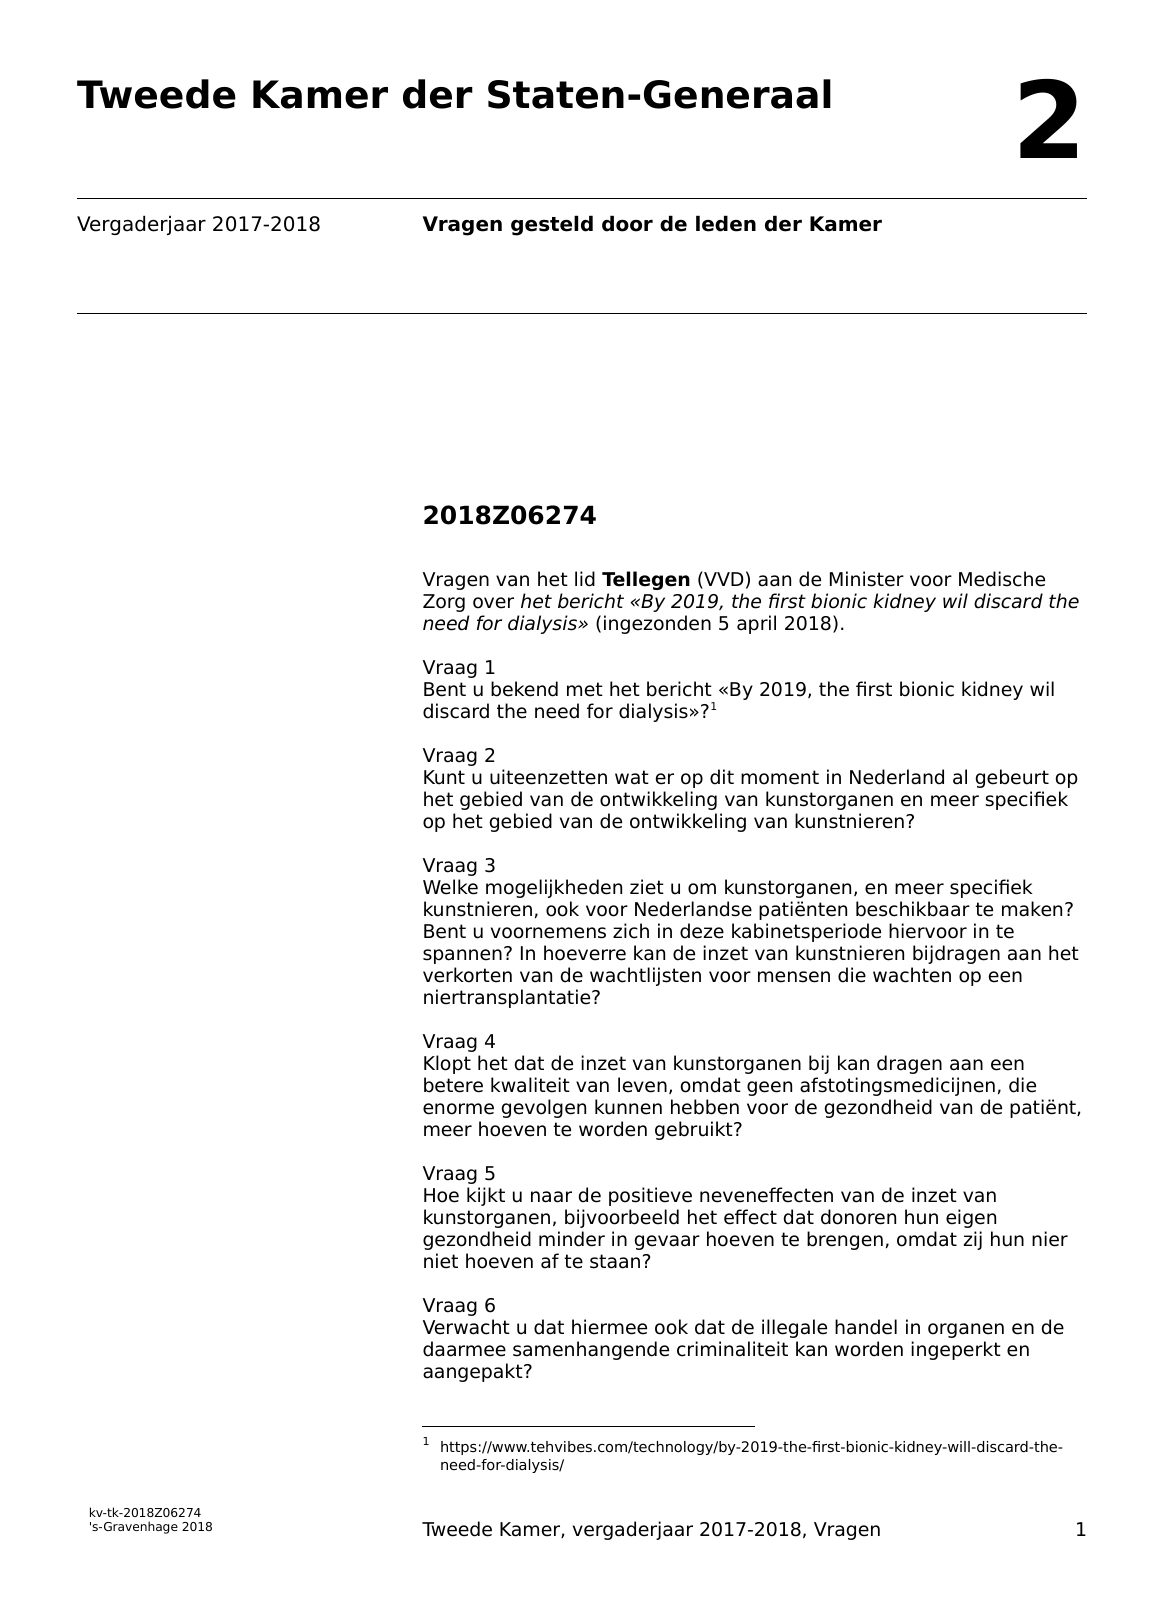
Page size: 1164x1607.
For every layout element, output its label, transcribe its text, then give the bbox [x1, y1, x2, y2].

table_cell Vergaderjaar 2017-2018 [77, 199, 422, 313]
text Vraag 1 [422, 657, 1087, 679]
table_cell Vragen gesteld door de leden der Kamer [422, 199, 1087, 313]
text Klopt het dat de inzet van kunstorganen bij kan dragen aan een betere kwaliteit van leven, omdat geen afstotingsmedicijnen, die enorme gevolgen kunnen hebben voor de gezondheid van de patiënt, meer hoeven te worden gebruikt? [422, 1053, 1087, 1141]
text 2018Z06274 [422, 501, 1087, 531]
text Hoe kijkt u naar de positieve neveneffecten van de inzet van kunstorganen, bijvoorbeeld het effect dat donoren hun eigen gezondheid minder in gevaar hoeven te brengen, omdat zij hun nier niet hoeven af te staan? [422, 1185, 1087, 1273]
text Kunt u uiteenzetten wat er op dit moment in Nederland al gebeurt op het gebied van de ontwikkeling van kunstorganen en meer specifiek op het gebied van de ontwikkeling van kunstnieren? [422, 767, 1087, 833]
text 's-Gravenhage 2018 [88, 1520, 323, 1534]
text Welke mogelijkheden ziet u om kunstorganen, en meer specifiek kunstnieren, ook voor Nederlandse patiënten beschikbaar te maken? Bent u voornemens zich in deze kabinetsperiode hiervoor in te spannen? In hoeverre kan de inzet van kunstnieren bijdragen aan het verkorten van de wachtlijsten voor mensen die wachten op een niertransplantatie? [422, 877, 1087, 1009]
text Vraag 5 [422, 1163, 1087, 1185]
text Vragen van het lid Tellegen (VVD) aan de Minister voor Medische Zorg over het bericht «By 2019, the first bionic kidney wil discard the need for dialysis» (ingezonden 5 april 2018). [422, 569, 1087, 635]
text Verwacht u dat hiermee ook dat de illegale handel in organen en de daarmee samenhangende criminaliteit kan worden ingeperkt en aangepakt? [422, 1317, 1087, 1383]
text https://www.tehvibes.com/technology/by-2019-the-first-bionic-kidney-will-discard-the-need-for-dialysis/ [422, 1435, 1087, 1474]
text Vraag 3 [422, 855, 1087, 877]
text Vraag 6 [422, 1295, 1087, 1317]
text kv-tk-2018Z06274 [88, 1506, 323, 1520]
text Vraag 2 [422, 745, 1087, 767]
table_header 2 [886, 59, 1087, 198]
text Vraag 4 [422, 1031, 1087, 1053]
table_header Tweede Kamer der Staten-Generaal [77, 59, 886, 198]
text Bent u bekend met het bericht «By 2019, the first bionic kidney wil discard the need for dialysis»? [422, 679, 1087, 723]
